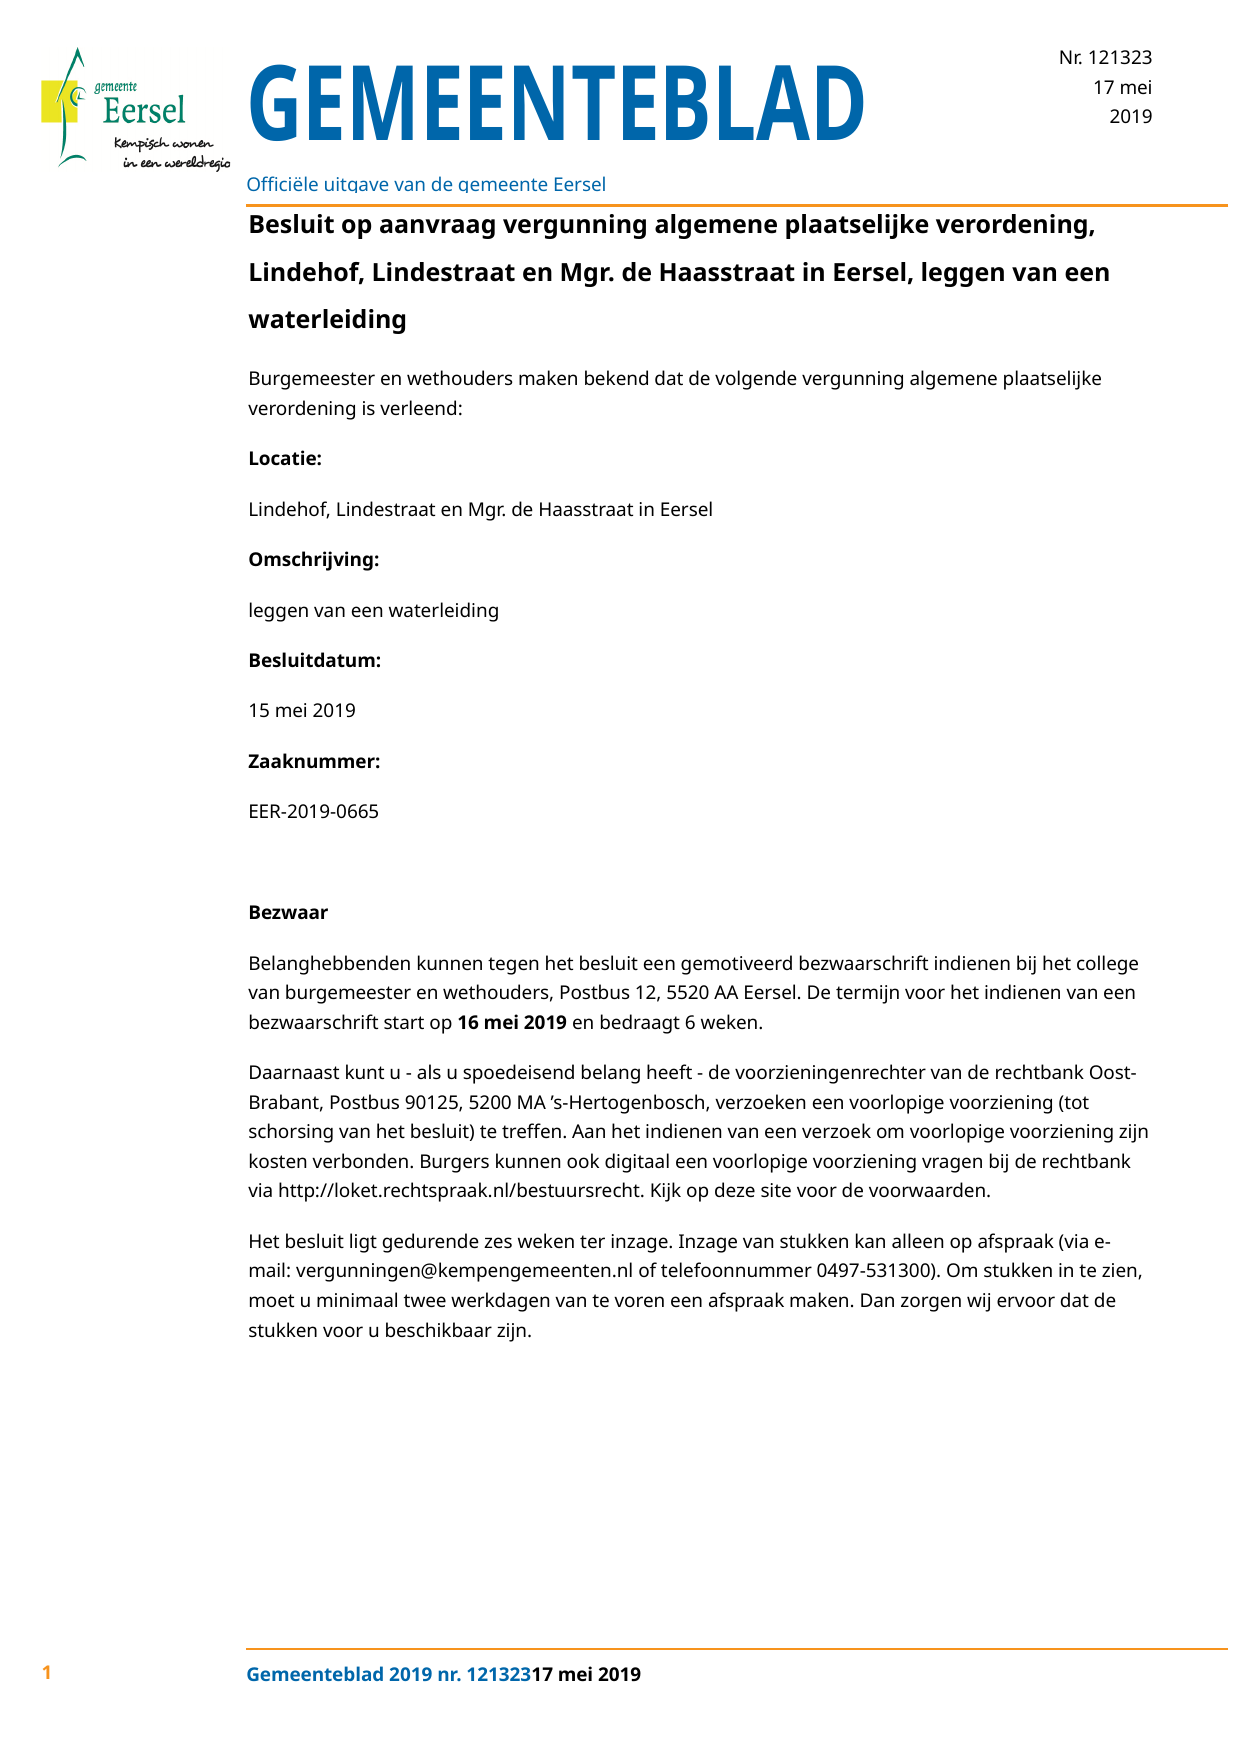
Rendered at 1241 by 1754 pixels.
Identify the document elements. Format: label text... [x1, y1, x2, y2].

text Burgemeester en wethouders maken bekend dat de volgende vergunning algemene plaatselijke verordening is verleend: [248, 366, 1152, 421]
text Besluitdatum: [248, 647, 1152, 673]
text leggen van een waterleiding [248, 597, 1152, 622]
text Belanghebbenden kunnen tegen het besluit een gemotiveerd bezwaarschrift indienen bij het college van burgemeester en wethouders, Postbus 12, 5520 AA Eersel. De termijn voor het indienen van een bezwaarschrift start op 16 mei 2019 en bedraagt 6 weken. [248, 950, 1152, 1034]
text Zaaknummer: [248, 748, 1152, 774]
text Omschrijving: [248, 546, 1152, 572]
text Het besluit ligt gedurende zes weken ter inzage. Inzage van stukken kan alleen op afspraak (via e-mail: vergunningen@kempengemeenten.nl of telefoonnummer 0497-531300). Om stukken in te zien, moet u minimaal twee werkdagen van te voren een afspraak maken. Dan zorgen wij ervoor dat de stukken voor u beschikbaar zijn. [248, 1228, 1152, 1342]
text Besluit op aanvraag vergunning algemene plaatselijke verordening, Lindehof, Lindestraat en Mgr. de Haasstraat in Eersel, leggen van een waterleiding [248, 207, 1152, 336]
picture [41, 47, 231, 172]
text Locatie: [248, 446, 1152, 471]
text Lindehof, Lindestraat en Mgr. de Haasstraat in Eersel [248, 496, 1152, 522]
text Bezwaar [248, 899, 1152, 925]
text EER-2019-0665 [248, 798, 1152, 824]
text Daarnaast kunt u - als u spoedeisend belang heeft - de voorzieningenrechter van de rechtbank Oost-Brabant, Postbus 90125, 5200 MA ’s-Hertogenbosch, verzoeken een voorlopige voorziening (tot schorsing van het besluit) te treffen. Aan het indienen van een verzoek om voorlopige voorziening zijn kosten verbonden. Burgers kunnen ook digitaal een voorlopige voorziening vragen bij de rechtbank via http://loket.rechtspraak.nl/bestuursrecht. Kijk op deze site voor de voorwaarden. [248, 1059, 1152, 1203]
text 15 mei 2019 [248, 698, 1152, 723]
